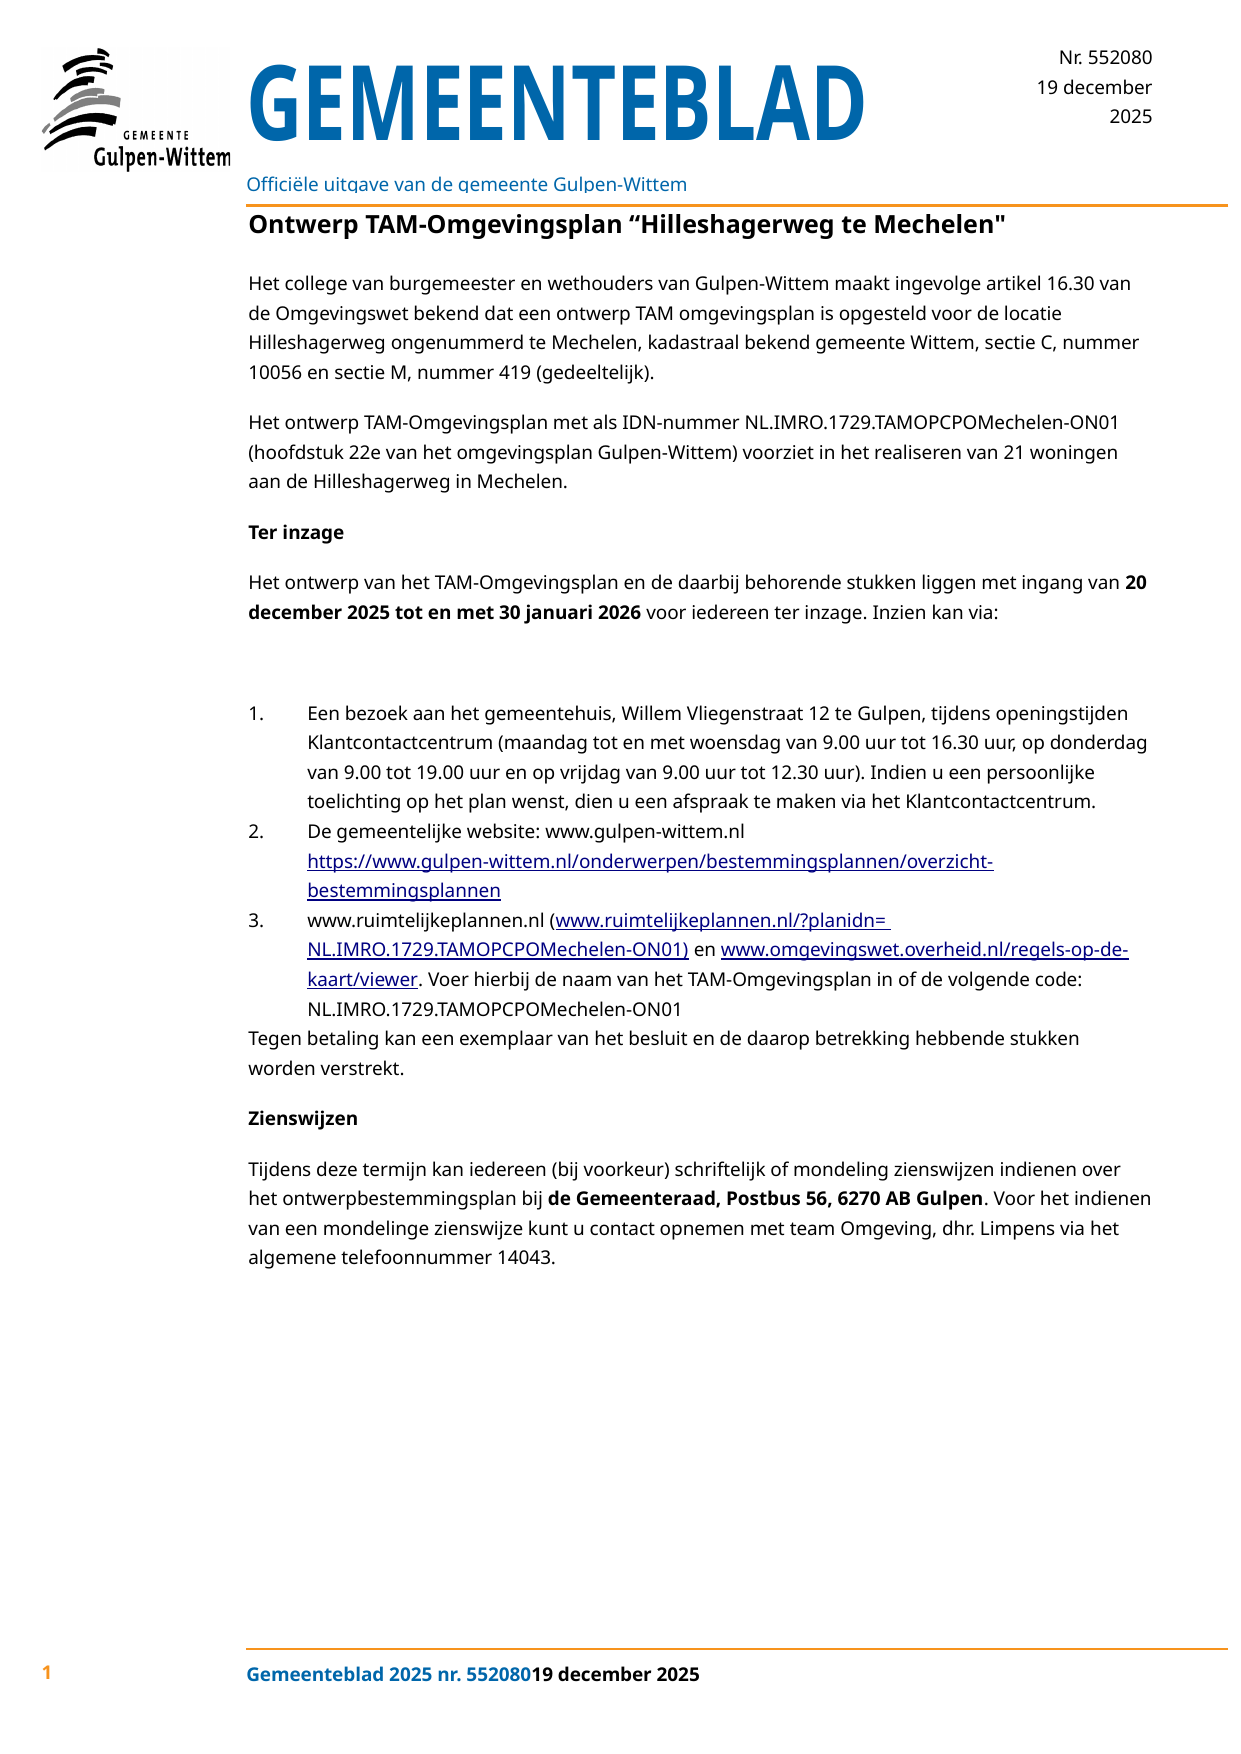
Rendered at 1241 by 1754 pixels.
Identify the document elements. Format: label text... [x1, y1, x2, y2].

text Het ontwerp van het TAM-Omgevingsplan en de daarbij behorende stukken liggen met ingang van 20 december 2025 tot en met 30 januari 2026 voor iedereen ter inzage. Inzien kan via: [248, 569, 1152, 625]
list De gemeentelijke website: www.gulpen-wittem.nl https://www.gulpen-wittem.nl/onderwerpen/bestemmingsplannen/overzicht-bestemmingsplannen [248, 818, 1152, 903]
list Een bezoek aan het gemeentehuis, Willem Vliegenstraat 12 te Gulpen, tijdens openingstijden Klantcontactcentrum (maandag tot en met woensdag van 9.00 uur tot 16.30 uur, op donderdag van 9.00 tot 19.00 uur en op vrijdag van 9.00 uur tot 12.30 uur). Indien u een persoonlijke toelichting op het plan wenst, dien u een afspraak te maken via het Klantcontactcentrum. [248, 700, 1152, 814]
text Ter inzage [248, 519, 1152, 545]
text Tegen betaling kan een exemplaar van het besluit en de daarop betrekking hebbende stukken worden verstrekt. [248, 1025, 1152, 1081]
text Ontwerp TAM-Omgevingsplan “Hilleshagerweg te Mechelen" [248, 207, 1152, 241]
text Het ontwerp TAM-Omgevingsplan met als IDN-nummer NL.IMRO.1729.TAMOPCPOMechelen-ON01 (hoofdstuk 22e van het omgevingsplan Gulpen-Wittem) voorziet in het realiseren van 21 woningen aan de Hilleshagerweg in Mechelen. [248, 409, 1152, 494]
text Het college van burgemeester en wethouders van Gulpen-Wittem maakt ingevolge artikel 16.30 van de Omgevingswet bekend dat een ontwerp TAM omgevingsplan is opgesteld voor de locatie Hilleshagerweg ongenummerd te Mechelen, kadastraal bekend gemeente Wittem, sectie C, nummer 10056 en sectie M, nummer 419 (gedeeltelijk). [248, 270, 1152, 385]
text Zienswijzen [248, 1105, 1152, 1131]
picture [41, 47, 231, 172]
text Tijdens deze termijn kan iedereen (bij voorkeur) schriftelijk of mondeling zienswijzen indienen over het ontwerpbestemmingsplan bij de Gemeenteraad, Postbus 56, 6270 AB Gulpen. Voor het indienen van een mondelinge zienswijze kunt u contact opnemen met team Omgeving, dhr. Limpens via het algemene telefoonnummer 14043. [248, 1156, 1152, 1270]
list www.ruimtelijkeplannen.nl (www.ruimtelijkeplannen.nl/?planidn= NL.IMRO.1729.TAMOPCPOMechelen-ON01) en www.omgevingswet.overheid.nl/regels-op-de-kaart/viewer. Voer hierbij de naam van het TAM-Omgevingsplan in of de volgende code: NL.IMRO.1729.TAMOPCPOMechelen-ON01 [248, 907, 1152, 1021]
